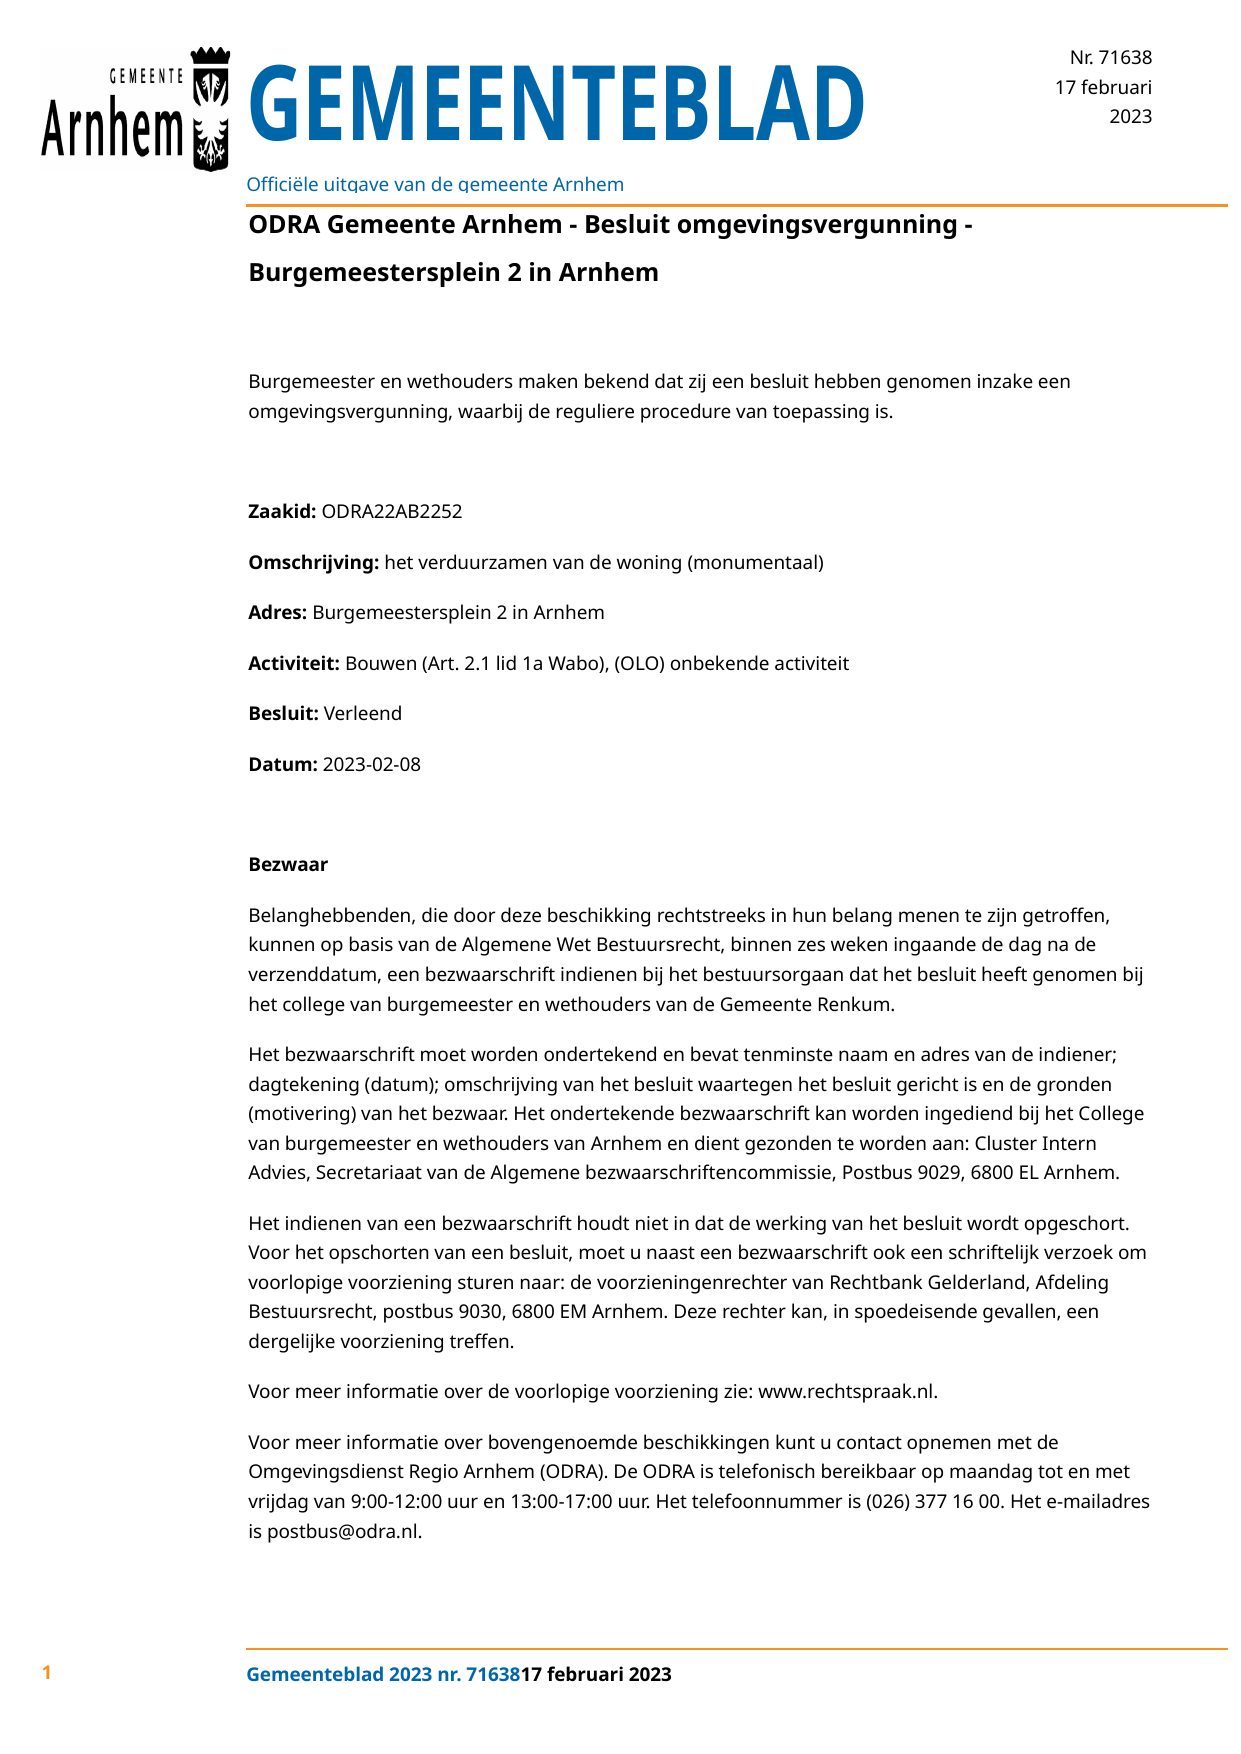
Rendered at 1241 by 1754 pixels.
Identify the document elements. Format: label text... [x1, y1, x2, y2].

text Zaakid: ODRA22AB2252 [248, 499, 1152, 524]
text Datum: 2023-02-08 [248, 751, 1152, 777]
text ODRA Gemeente Arnhem - Besluit omgevingsvergunning - Burgemeestersplein 2 in Arnhem [248, 207, 1152, 288]
text Besluit: Verleend [248, 700, 1152, 726]
text Belanghebbenden, die door deze beschikking rechtstreeks in hun belang menen te zijn getroffen, kunnen op basis van de Algemene Wet Bestuursrecht, binnen zes weken ingaande de dag na de verzenddatum, een bezwaarschrift indienen bij het bestuursorgaan dat het besluit heeft genomen bij het college van burgemeester en wethouders van de Gemeente Renkum. [248, 902, 1152, 1017]
text Bezwaar [248, 852, 1152, 877]
text Burgemeester en wethouders maken bekend dat zij een besluit hebben genomen inzake een omgevingsvergunning, waarbij de reguliere procedure van toepassing is. [248, 368, 1152, 424]
text Voor meer informatie over bovengenoemde beschikkingen kunt u contact opnemen met de Omgevingsdienst Regio Arnhem (ODRA). De ODRA is telefonisch bereikbaar op maandag tot en met vrijdag van 9:00-12:00 uur en 13:00-17:00 uur. Het telefoonnummer is (026) 377 16 00. Het e-mailadres is postbus@odra.nl. [248, 1429, 1152, 1544]
text Omschrijving: het verduurzamen van de woning (monumentaal) [248, 549, 1152, 575]
picture [41, 47, 231, 172]
text Het indienen van een bezwaarschrift houdt niet in dat de werking van het besluit wordt opgeschort. Voor het opschorten van een besluit, moet u naast een bezwaarschrift ook een schriftelijk verzoek om voorlopige voorziening sturen naar: de voorzieningenrechter van Rechtbank Gelderland, Afdeling Bestuursrecht, postbus 9030, 6800 EM Arnhem. Deze rechter kan, in spoedeisende gevallen, een dergelijke voorziening treffen. [248, 1210, 1152, 1354]
text Het bezwaarschrift moet worden ondertekend en bevat tenminste naam en adres van de indiener; dagtekening (datum); omschrijving van het besluit waartegen het besluit gericht is en de gronden (motivering) van het bezwaar. Het ondertekende bezwaarschrift kan worden ingediend bij het College van burgemeester en wethouders van Arnhem en dient gezonden te worden aan: Cluster Intern Advies, Secretariaat van de Algemene bezwaarschriftencommissie, Postbus 9029, 6800 EL Arnhem. [248, 1041, 1152, 1185]
text Adres: Burgemeestersplein 2 in Arnhem [248, 599, 1152, 625]
text Activiteit: Bouwen (Art. 2.1 lid 1a Wabo), (OLO) onbekende activiteit [248, 650, 1152, 676]
text Voor meer informatie over de voorlopige voorziening zie: www.rechtspraak.nl. [248, 1379, 1152, 1404]
